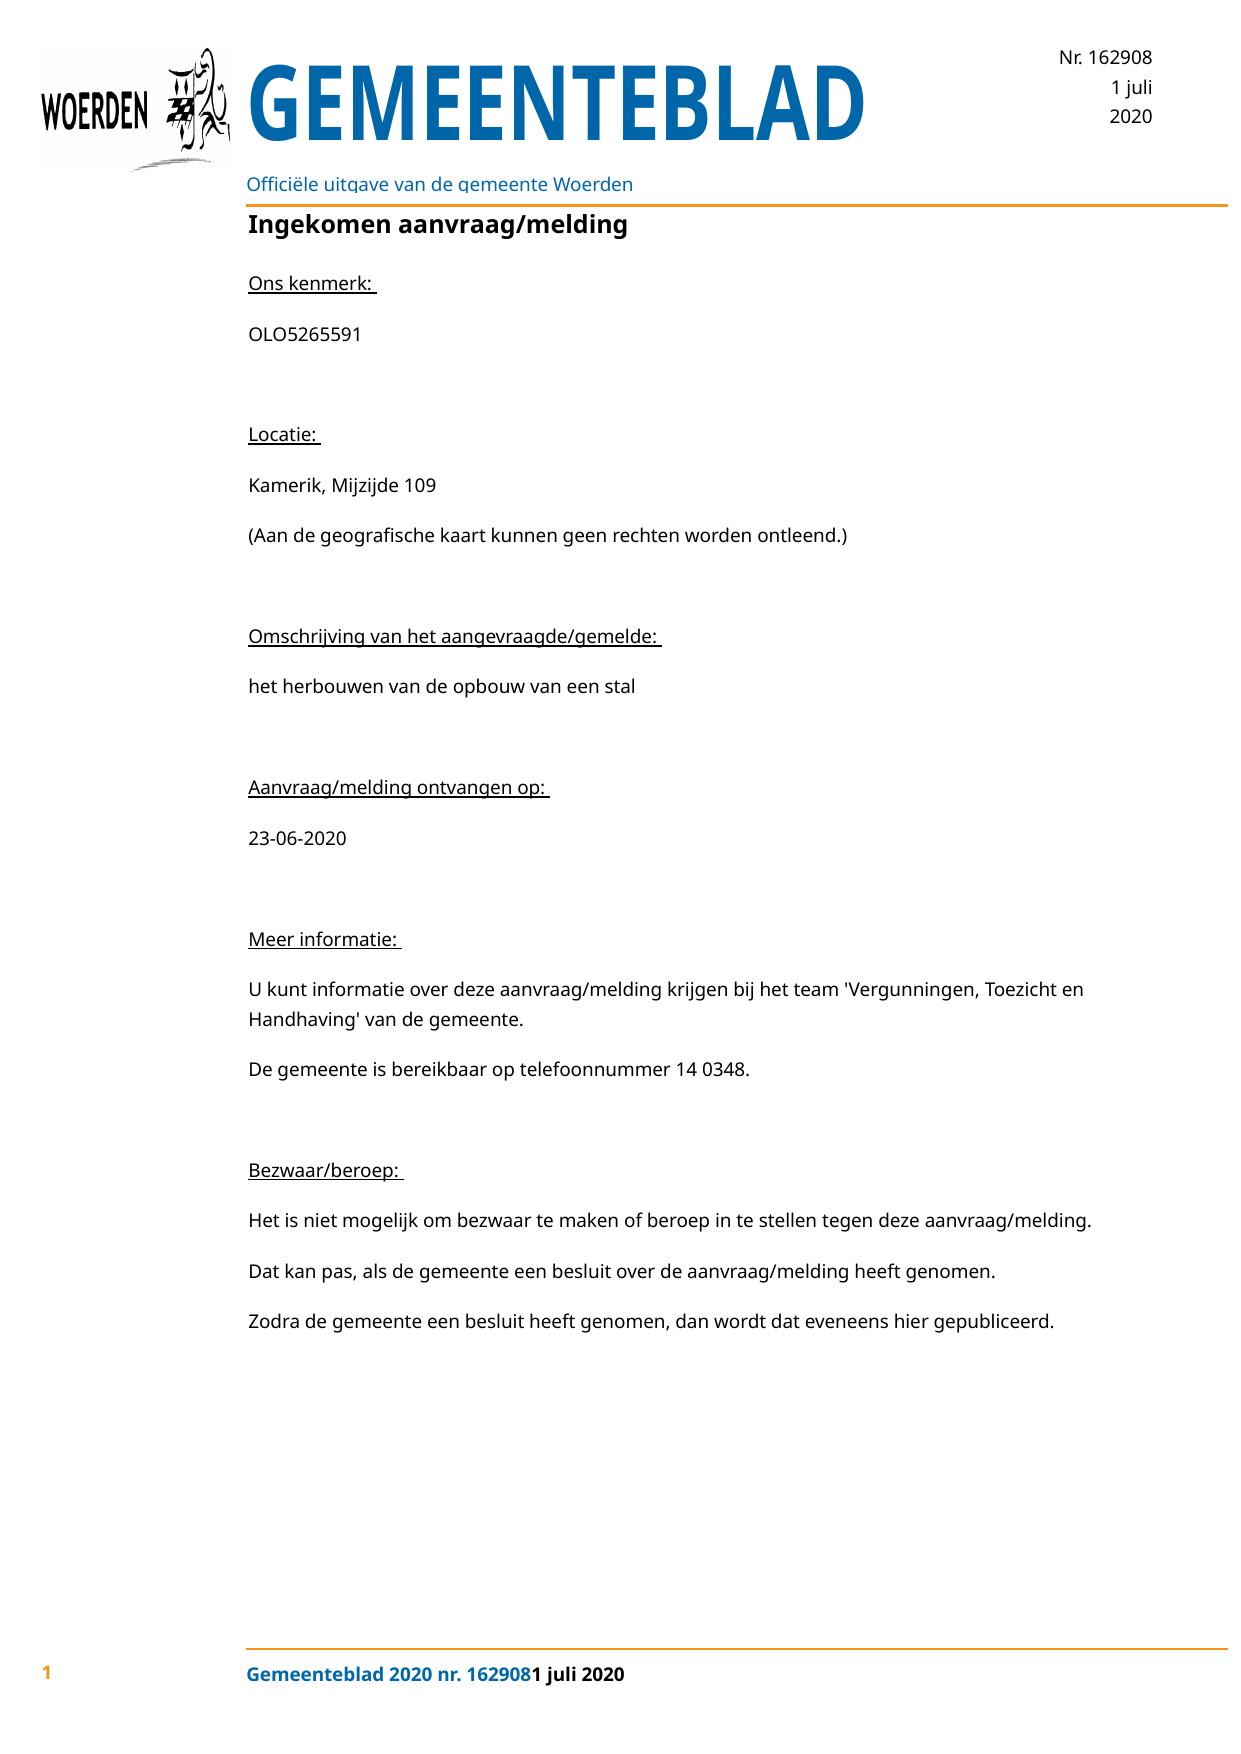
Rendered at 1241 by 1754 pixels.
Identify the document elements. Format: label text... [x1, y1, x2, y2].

text De gemeente is bereikbaar op telefoonnummer 14 0348. [248, 1056, 1152, 1082]
text Ingekomen aanvraag/melding [248, 207, 1152, 241]
text Zodra de gemeente een besluit heeft genomen, dan wordt dat eveneens hier gepubliceerd. [248, 1308, 1152, 1334]
text 23-06-2020 [248, 825, 1152, 851]
text Ons kenmerk: [248, 270, 1152, 296]
text Kamerik, Mijzijde 109 [248, 472, 1152, 498]
text (Aan de geografische kaart kunnen geen rechten worden ontleend.) [248, 522, 1152, 548]
text Aanvraag/melding ontvangen op: [248, 774, 1152, 800]
text Bezwaar/beroep: [248, 1157, 1152, 1183]
picture [41, 47, 231, 172]
text Dat kan pas, als de gemeente een besluit over de aanvraag/melding heeft genomen. [248, 1258, 1152, 1283]
text Het is niet mogelijk om bezwaar te maken of beroep in te stellen tegen deze aanvraag/melding. [248, 1207, 1152, 1233]
text Omschrijving van het aangevraagde/gemelde: [248, 623, 1152, 649]
text Meer informatie: [248, 926, 1152, 951]
text U kunt informatie over deze aanvraag/melding krijgen bij het team 'Vergunningen, Toezicht en Handhaving' van de gemeente. [248, 976, 1152, 1031]
text het herbouwen van de opbouw van een stal [248, 674, 1152, 699]
text Locatie: [248, 422, 1152, 447]
text OLO5265591 [248, 321, 1152, 346]
